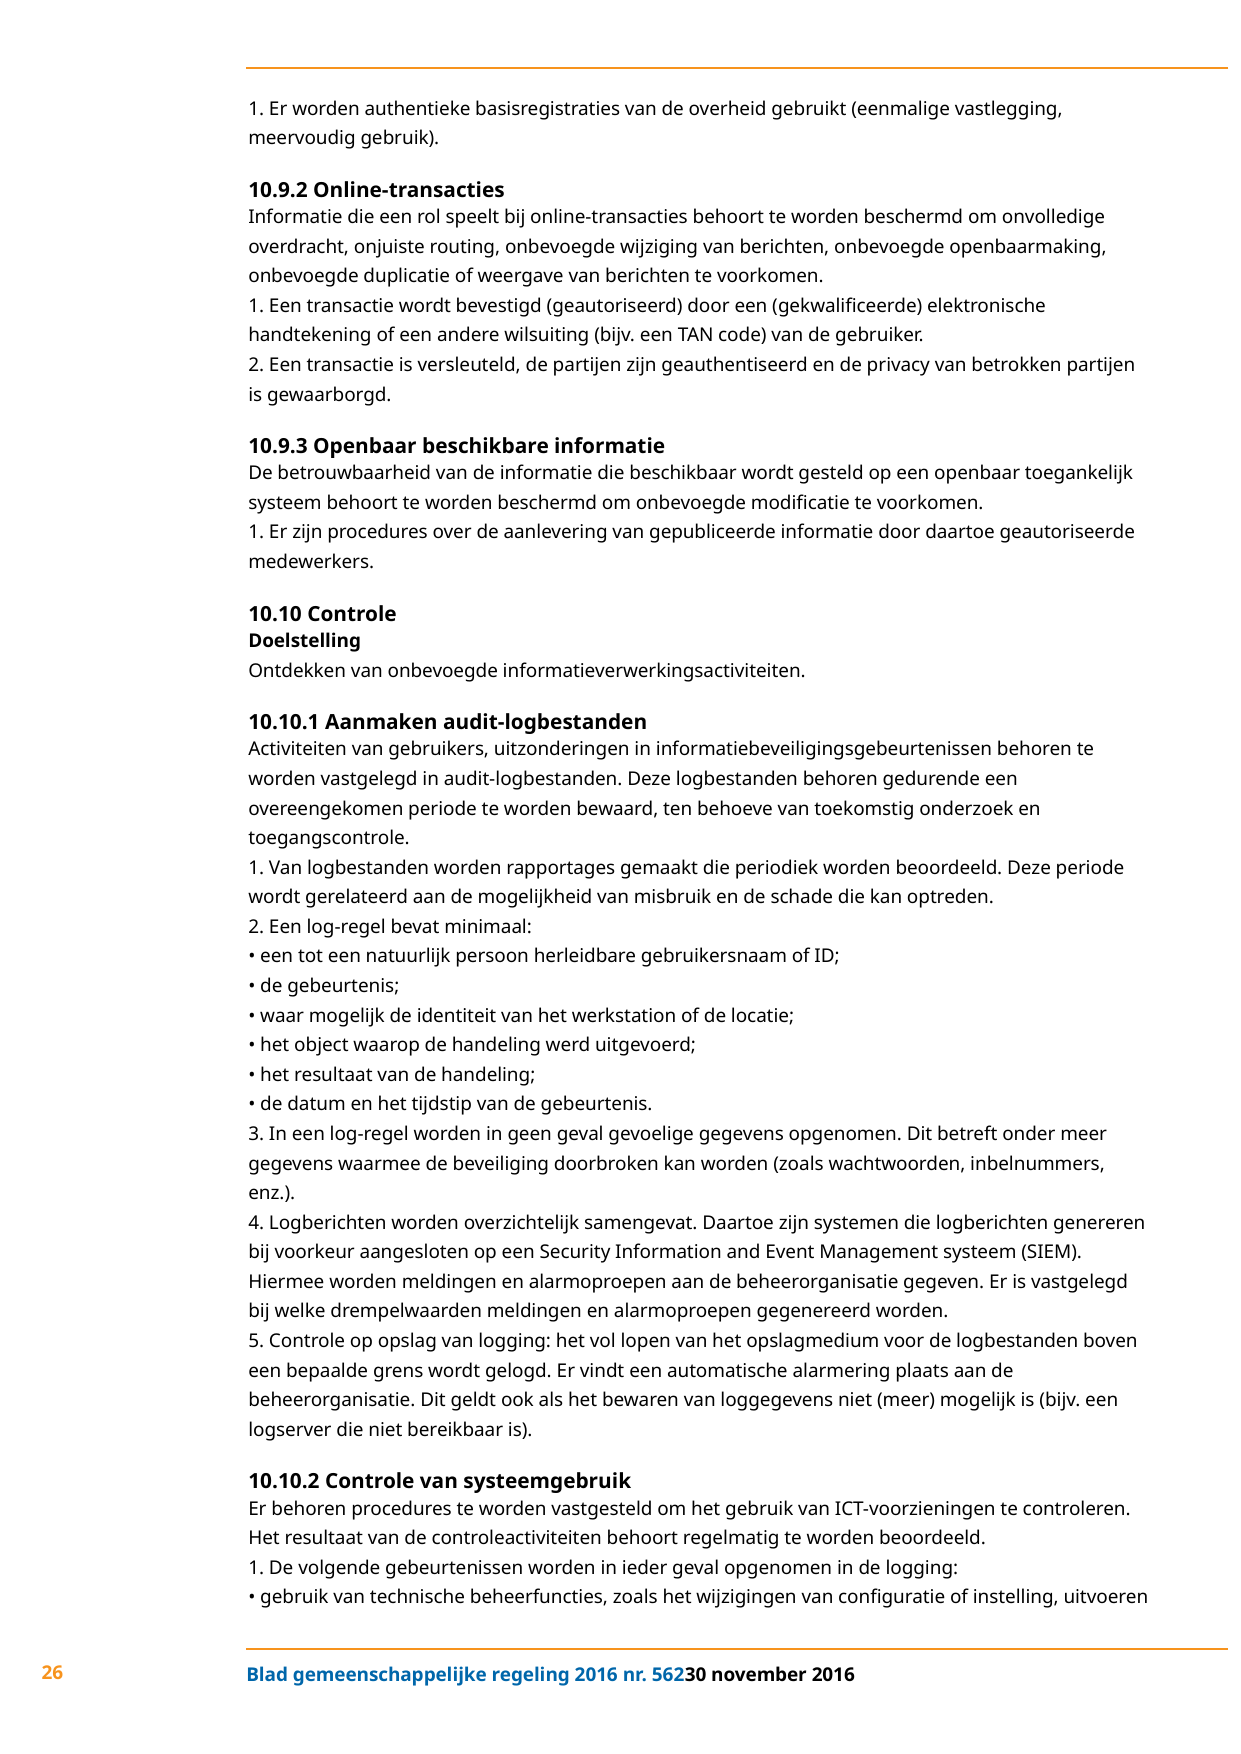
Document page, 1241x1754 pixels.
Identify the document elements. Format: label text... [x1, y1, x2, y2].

text 4. Logberichten worden overzichtelijk samengevat. Daartoe zijn systemen die logberichten genereren bij voorkeur aangesloten op een Security Information and Event Management systeem (SIEM). Hiermee worden meldingen en alarmoproepen aan de beheerorganisatie gegeven. Er is vastgelegd bij welke drempelwaarden meldingen en alarmoproepen gegenereerd worden. [248, 1209, 1152, 1323]
text • waar mogelijk de identiteit van het werkstation of de locatie; [248, 1002, 1152, 1028]
text 10.9.3 Openbaar beschikbare informatie [248, 431, 1152, 459]
text • de gebeurtenis; [248, 972, 1152, 998]
text 1. De volgende gebeurtenissen worden in ieder geval opgenomen in de logging: [248, 1554, 1152, 1580]
text • de datum en het tijdstip van de gebeurtenis. [248, 1091, 1152, 1116]
text 1. Er worden authentieke basisregistraties van de overheid gebruikt (eenmalige vastlegging, meervoudig gebruik). [248, 95, 1152, 150]
text 3. In een log-regel worden in geen geval gevoelige gegevens opgenomen. Dit betreft onder meer gegevens waarmee de beveiliging doorbroken kan worden (zoals wachtwoorden, inbelnummers, enz.). [248, 1120, 1152, 1205]
text • het object waarop de handeling werd uitgevoerd; [248, 1031, 1152, 1057]
text Informatie die een rol speelt bij online-transacties behoort te worden beschermd om onvolledige overdracht, onjuiste routing, onbevoegde wijziging van berichten, onbevoegde openbaarmaking, onbevoegde duplicatie of weergave van berichten te voorkomen. [248, 203, 1152, 288]
text 2. Een log-regel bevat minimaal: [248, 913, 1152, 939]
text • gebruik van technische beheerfuncties, zoals het wijzigingen van configuratie of instelling, uitvoeren [248, 1584, 1152, 1609]
text Doelstelling [248, 627, 1152, 653]
text • het resultaat van de handeling; [248, 1061, 1152, 1087]
text Er behoren procedures te worden vastgesteld om het gebruik van ICT-voorzieningen te controleren. Het resultaat van de controleactiviteiten behoort regelmatig te worden beoordeeld. [248, 1495, 1152, 1550]
text 5. Controle op opslag van logging: het vol lopen van het opslagmedium voor de logbestanden boven een bepaalde grens wordt gelogd. Er vindt een automatische alarmering plaats aan de beheerorganisatie. Dit geldt ook als het bewaren van loggegevens niet (meer) mogelijk is (bijv. een logserver die niet bereikbaar is). [248, 1327, 1152, 1442]
text De betrouwbaarheid van de informatie die beschikbaar wordt gesteld op een openbaar toegankelijk systeem behoort te worden beschermd om onbevoegde modificatie te voorkomen. [248, 459, 1152, 515]
text 10.10 Controle [248, 599, 1152, 627]
text 1. Van logbestanden worden rapportages gemaakt die periodiek worden beoordeeld. Deze periode wordt gerelateerd aan de mogelijkheid van misbruik en de schade die kan optreden. [248, 854, 1152, 909]
text • een tot een natuurlijk persoon herleidbare gebruikersnaam of ID; [248, 943, 1152, 968]
text 2. Een transactie is versleuteld, de partijen zijn geauthentiseerd en de privacy van betrokken partijen is gewaarborgd. [248, 351, 1152, 406]
text Ontdekken van onbevoegde informatieverwerkingsactiviteiten. [248, 657, 1152, 682]
text Activiteiten van gebruikers, uitzonderingen in informatiebeveiligingsgebeurtenissen behoren te worden vastgelegd in audit-logbestanden. Deze logbestanden behoren gedurende een overeengekomen periode te worden bewaard, ten behoeve van toekomstig onderzoek en toegangscontrole. [248, 736, 1152, 850]
text 10.10.1 Aanmaken audit-logbestanden [248, 707, 1152, 736]
text 10.9.2 Online-transacties [248, 175, 1152, 203]
picture [41, 47, 231, 172]
text 1. Er zijn procedures over de aanlevering van gepubliceerde informatie door daartoe geautoriseerde medewerkers. [248, 519, 1152, 574]
text 1. Een transactie wordt bevestigd (geautoriseerd) door een (gekwalificeerde) elektronische handtekening of een andere wilsuiting (bijv. een TAN code) van de gebruiker. [248, 292, 1152, 347]
text 10.10.2 Controle van systeemgebruik [248, 1466, 1152, 1495]
